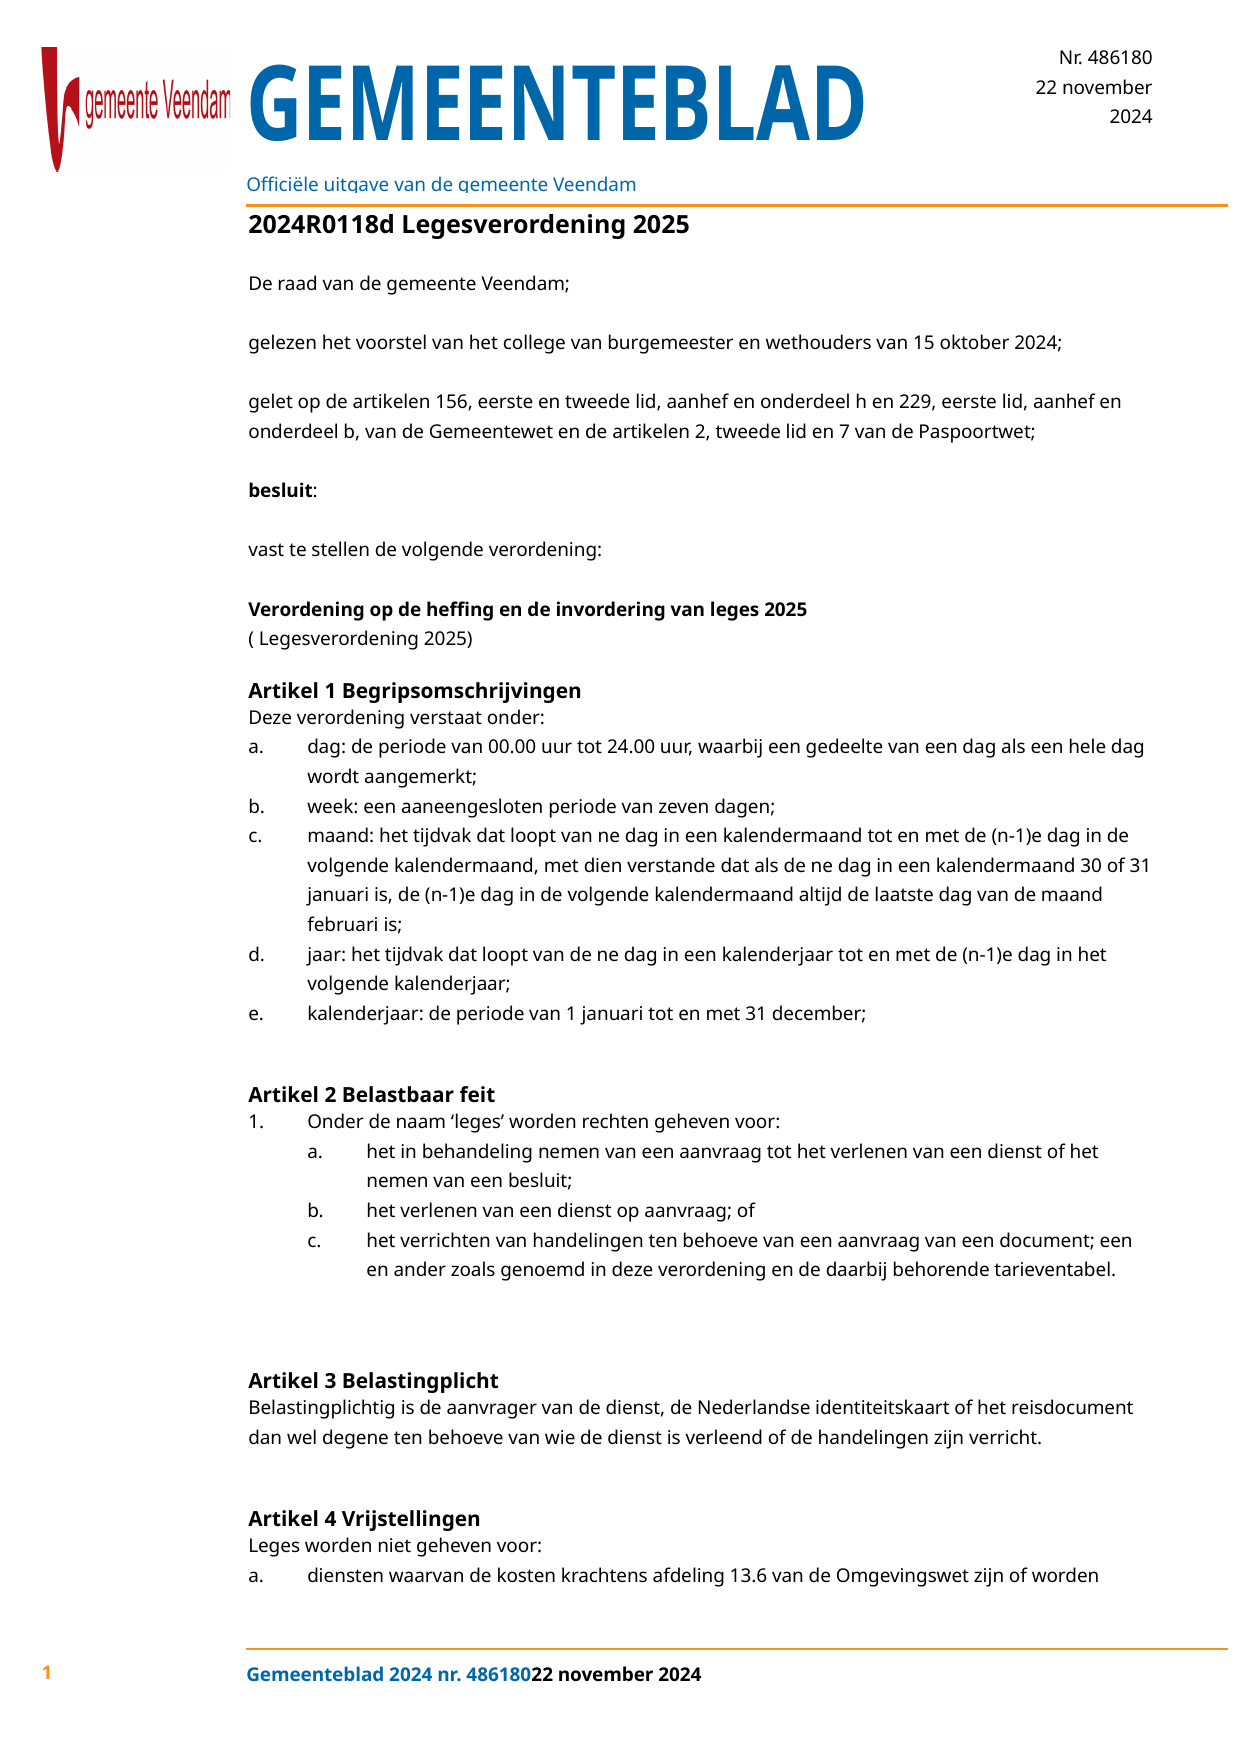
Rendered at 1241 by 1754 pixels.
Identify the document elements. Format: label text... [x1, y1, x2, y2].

list het verlenen van een dienst op aanvraag; of [307, 1197, 1152, 1223]
text Artikel 2 Belastbaar feit [248, 1080, 1152, 1108]
text vast te stellen de volgende verordening: [248, 537, 1152, 562]
list het verrichten van handelingen ten behoeve van een aanvraag van een document; een en ander zoals genoemd in deze verordening en de daarbij behorende tarieventabel. [307, 1227, 1152, 1282]
text 2024R0118d Legesverordening 2025 [248, 207, 1152, 241]
list maand: het tijdvak dat loopt van ne dag in een kalendermaand tot en met de (n-1)e dag in de volgende kalendermaand, met dien verstande dat als de ne dag in een kalendermaand 30 of 31 januari is, de (n-1)e dag in de volgende kalendermaand altijd de laatste dag van de maand februari is; [248, 822, 1152, 937]
picture [41, 47, 231, 172]
list het in behandeling nemen van een aanvraag tot het verlenen van een dienst of het nemen van een besluit; [307, 1138, 1152, 1193]
text besluit: [248, 477, 1152, 503]
text ( Legesverordening 2025) [248, 625, 1152, 651]
list week: een aaneengesloten periode van zeven dagen; [248, 793, 1152, 819]
list dag: de periode van 00.00 uur tot 24.00 uur, waarbij een gedeelte van een dag als een hele dag wordt aangemerkt; [248, 734, 1152, 789]
text De raad van de gemeente Veendam; [248, 270, 1152, 296]
list kalenderjaar: de periode van 1 januari tot en met 31 december; [248, 1000, 1152, 1026]
list diensten waarvan de kosten krachtens afdeling 13.6 van de Omgevingswet zijn of worden [248, 1562, 1152, 1588]
list jaar: het tijdvak dat loopt van de ne dag in een kalenderjaar tot en met de (n-1)e dag in het volgende kalenderjaar; [248, 941, 1152, 996]
text Belastingplichtig is de aanvrager van de dienst, de Nederlandse identiteitskaart of het reisdocument dan wel degene ten behoeve van wie de dienst is verleend of de handelingen zijn verricht. [248, 1394, 1152, 1450]
text Verordening op de heffing en de invordering van leges 2025 [248, 596, 1152, 621]
text Artikel 1 Begripsomschrijvingen [248, 676, 1152, 704]
text Deze verordening verstaat onder: [248, 704, 1152, 730]
text Leges worden niet geheven voor: [248, 1532, 1152, 1558]
list Onder de naam ‘leges’ worden rechten geheven voor: [248, 1108, 1152, 1134]
text Artikel 4 Vrijstellingen [248, 1504, 1152, 1532]
text Artikel 3 Belastingplicht [248, 1366, 1152, 1394]
text gelezen het voorstel van het college van burgemeester en wethouders van 15 oktober 2024; [248, 329, 1152, 355]
text gelet op de artikelen 156, eerste en tweede lid, aanhef en onderdeel h en 229, eerste lid, aanhef en onderdeel b, van de Gemeentewet en de artikelen 2, tweede lid en 7 van de Paspoortwet; [248, 389, 1152, 444]
